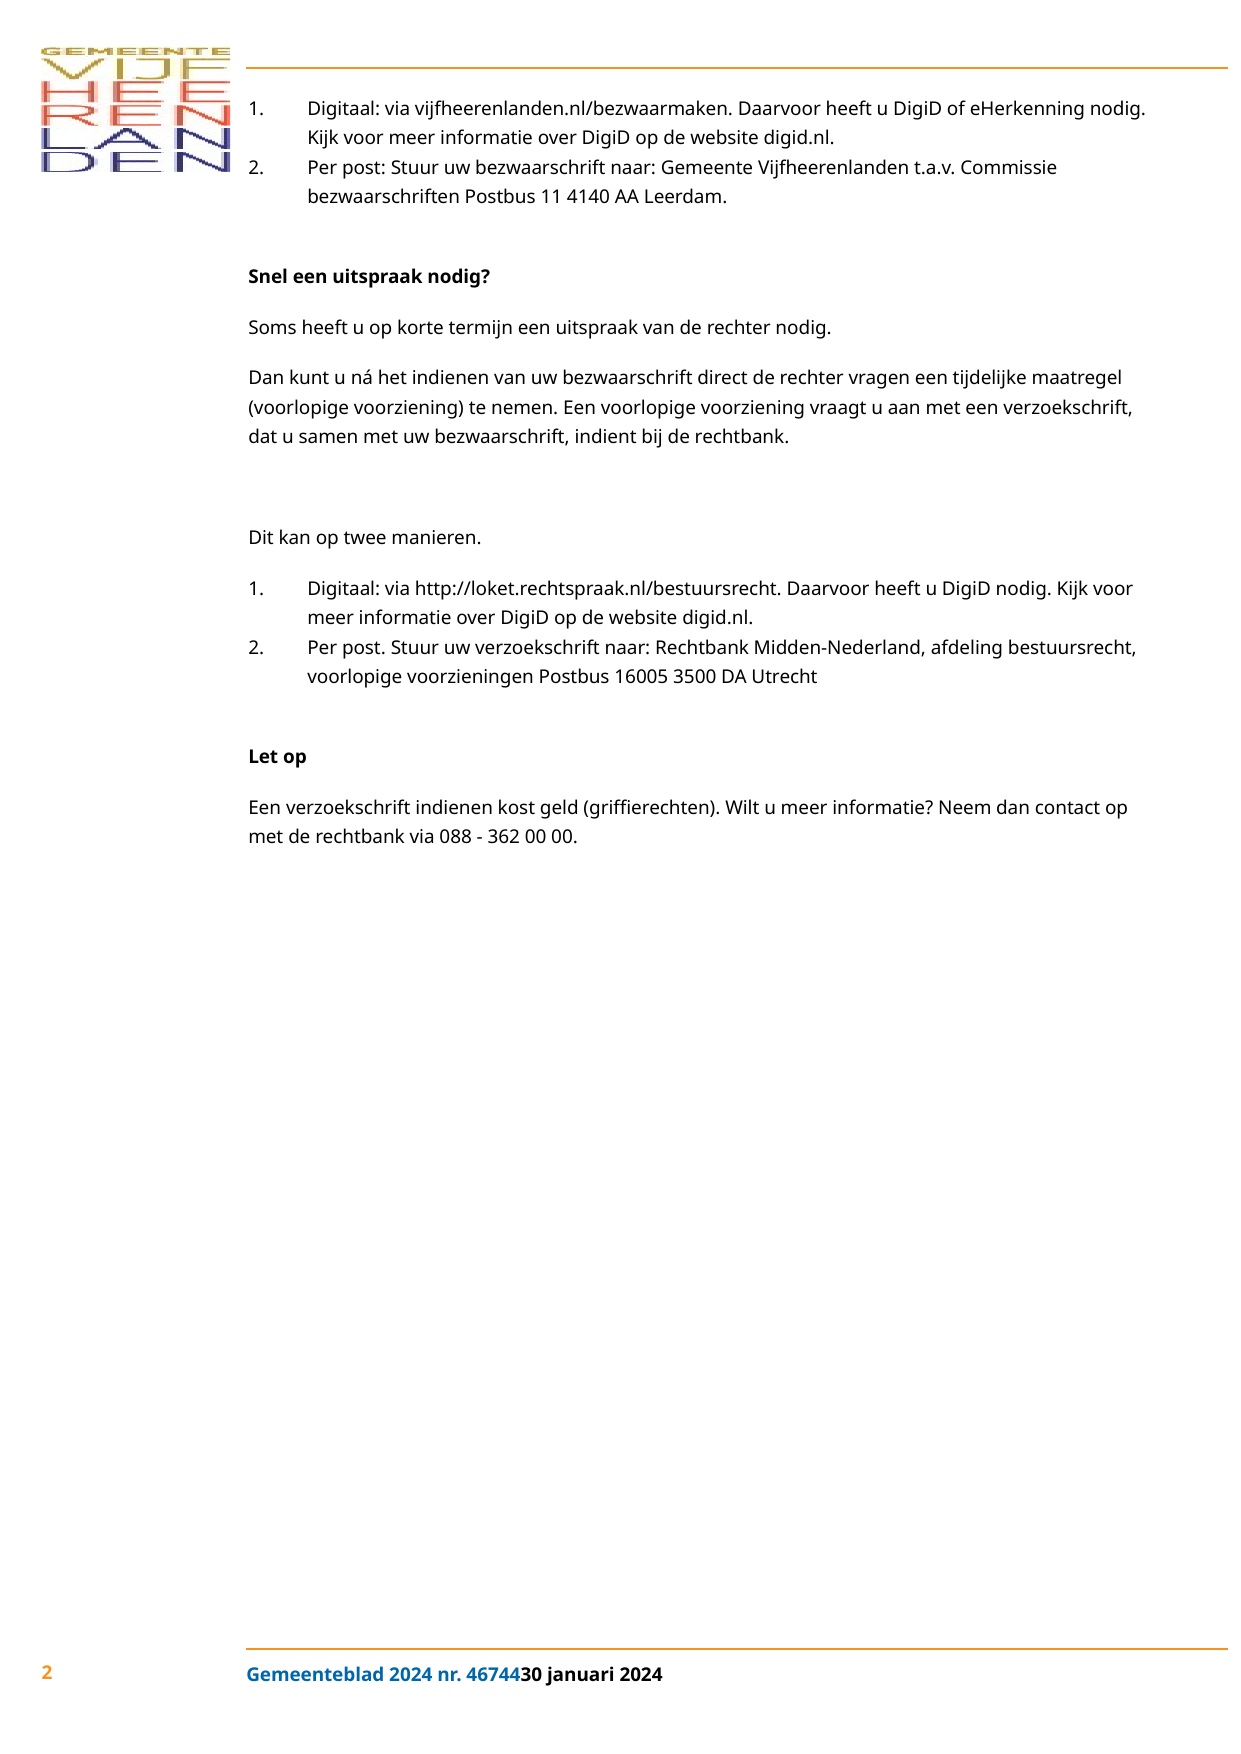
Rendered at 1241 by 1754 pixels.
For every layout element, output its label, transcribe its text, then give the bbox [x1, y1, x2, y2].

picture [41, 47, 231, 172]
text Dit kan op twee manieren. [248, 524, 1152, 550]
list Per post. Stuur uw verzoekschrift naar: Rechtbank Midden-Nederland, afdeling bestuursrecht, voorlopige voorzieningen Postbus 16005 3500 DA Utrecht [248, 634, 1152, 689]
list Digitaal: via http://loket.rechtspraak.nl/bestuursrecht. Daarvoor heeft u DigiD nodig. Kijk voor meer informatie over DigiD op de website digid.nl. [248, 575, 1152, 630]
text Snel een uitspraak nodig? [248, 263, 1152, 289]
text Een verzoekschrift indienen kost geld (griffierechten). Wilt u meer informatie? Neem dan contact op met de rechtbank via 088 - 362 00 00. [248, 794, 1152, 849]
list Digitaal: via vijfheerenlanden.nl/bezwaarmaken. Daarvoor heeft u DigiD of eHerkenning nodig. Kijk voor meer informatie over DigiD op de website digid.nl. [248, 95, 1152, 150]
list Per post: Stuur uw bezwaarschrift naar: Gemeente Vijfheerenlanden t.a.v. Commissie bezwaarschriften Postbus 11 4140 AA Leerdam. [248, 154, 1152, 209]
text Dan kunt u ná het indienen van uw bezwaarschrift direct de rechter vragen een tijdelijke maatregel (voorlopige voorziening) te nemen. Een voorlopige voorziening vraagt u aan met een verzoekschrift, dat u samen met uw bezwaarschrift, indient bij de rechtbank. [248, 364, 1152, 449]
text Soms heeft u op korte termijn een uitspraak van de rechter nodig. [248, 314, 1152, 340]
text Let op [248, 743, 1152, 769]
